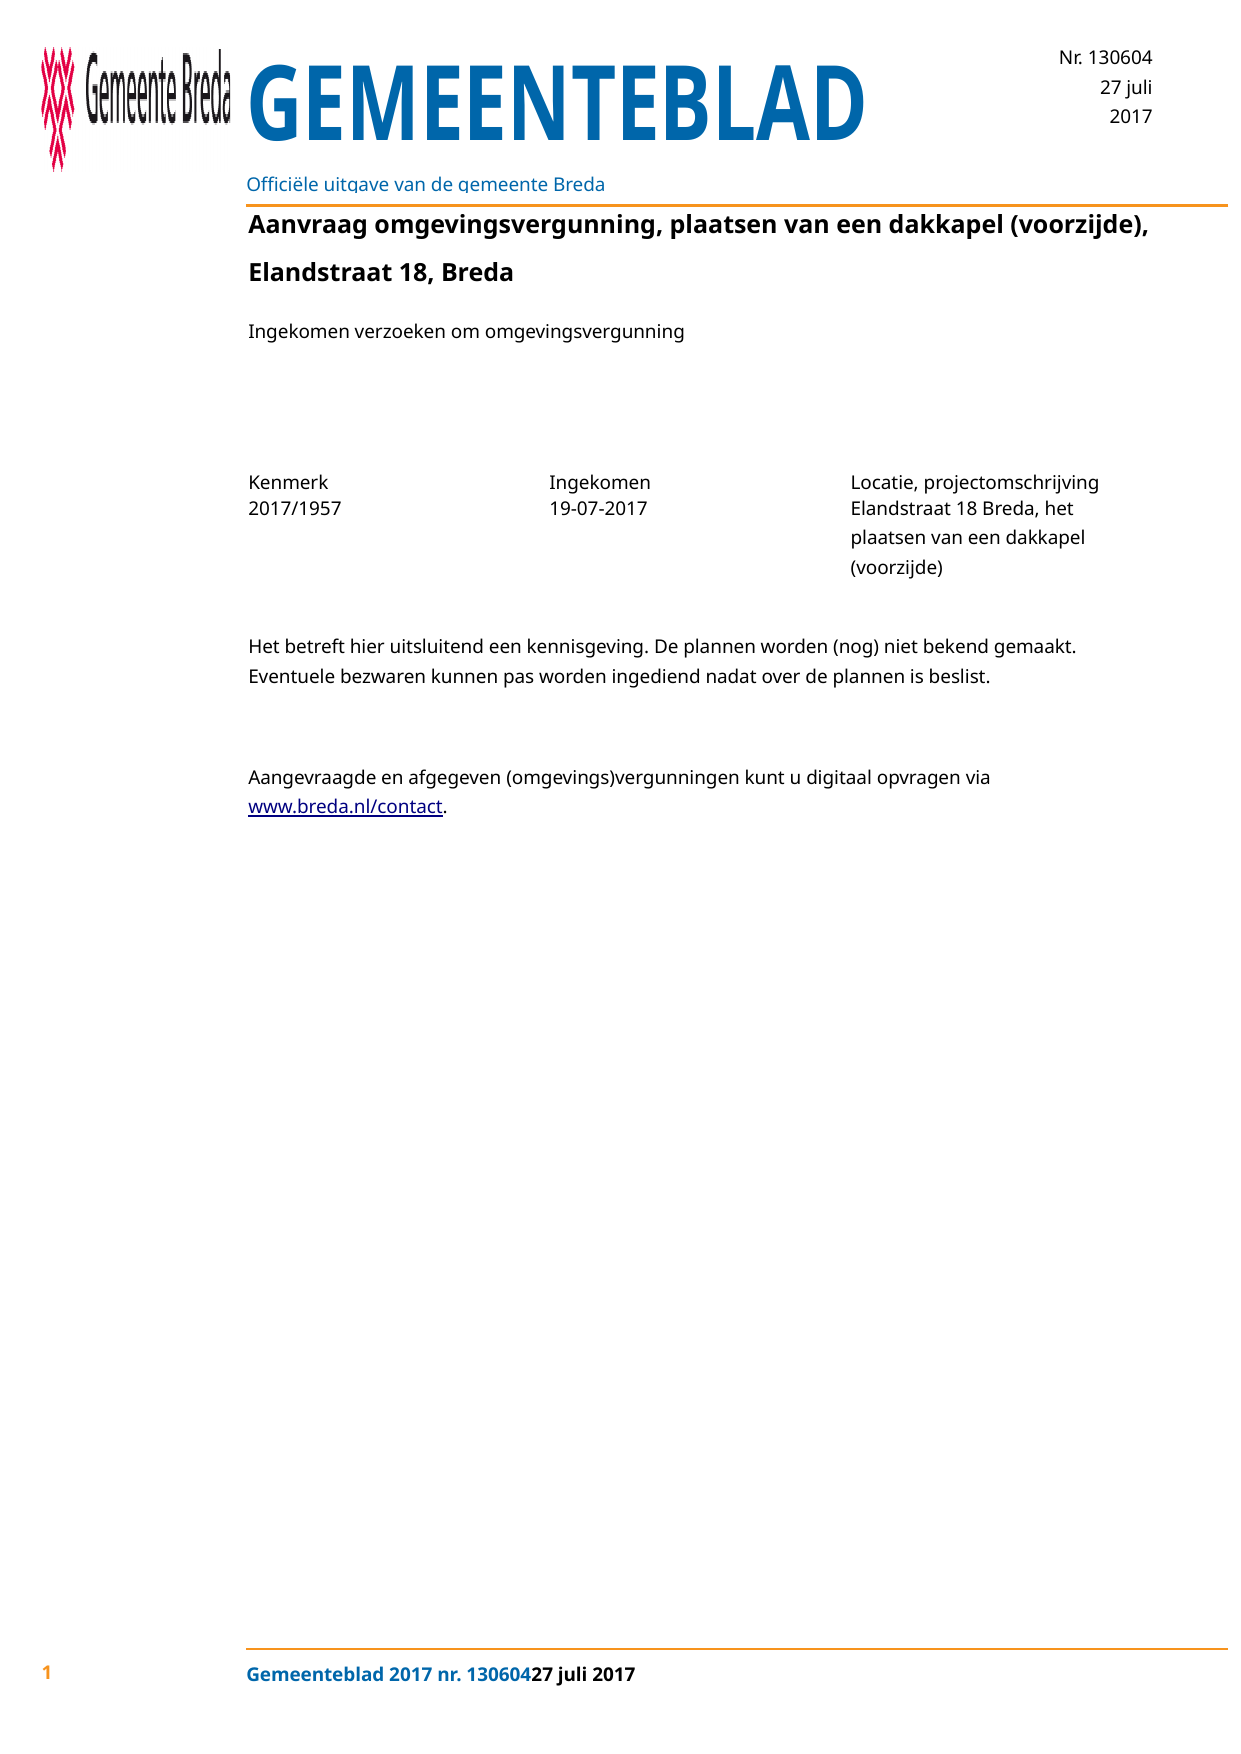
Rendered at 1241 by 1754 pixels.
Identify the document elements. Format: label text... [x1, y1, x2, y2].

text Het betreft hier uitsluitend een kennisgeving. De plannen worden (nog) niet bekend gemaakt. Eventuele bezwaren kunnen pas worden ingediend nadat over de plannen is beslist. [248, 633, 1152, 689]
text Aanvraag omgevingsvergunning, plaatsen van een dakkapel (voorzijde), Elandstraat 18, Breda [248, 207, 1152, 288]
table_cell 2017/1957 [248, 495, 549, 580]
table_cell Elandstraat 18 Breda, het plaatsen van een dakkapel (voorzijde) [850, 495, 1152, 580]
table_cell 19-07-2017 [549, 495, 850, 580]
picture [41, 47, 231, 172]
text Aangevraagde en afgegeven (omgevings)vergunningen kunt u digitaal opvragen via www.breda.nl/contact. [248, 764, 1152, 819]
table_header Kenmerk [248, 469, 549, 495]
table_header Ingekomen [549, 469, 850, 495]
text Ingekomen verzoeken om omgevingsvergunning [248, 318, 1152, 344]
table_header Locatie, projectomschrijving [850, 469, 1152, 495]
